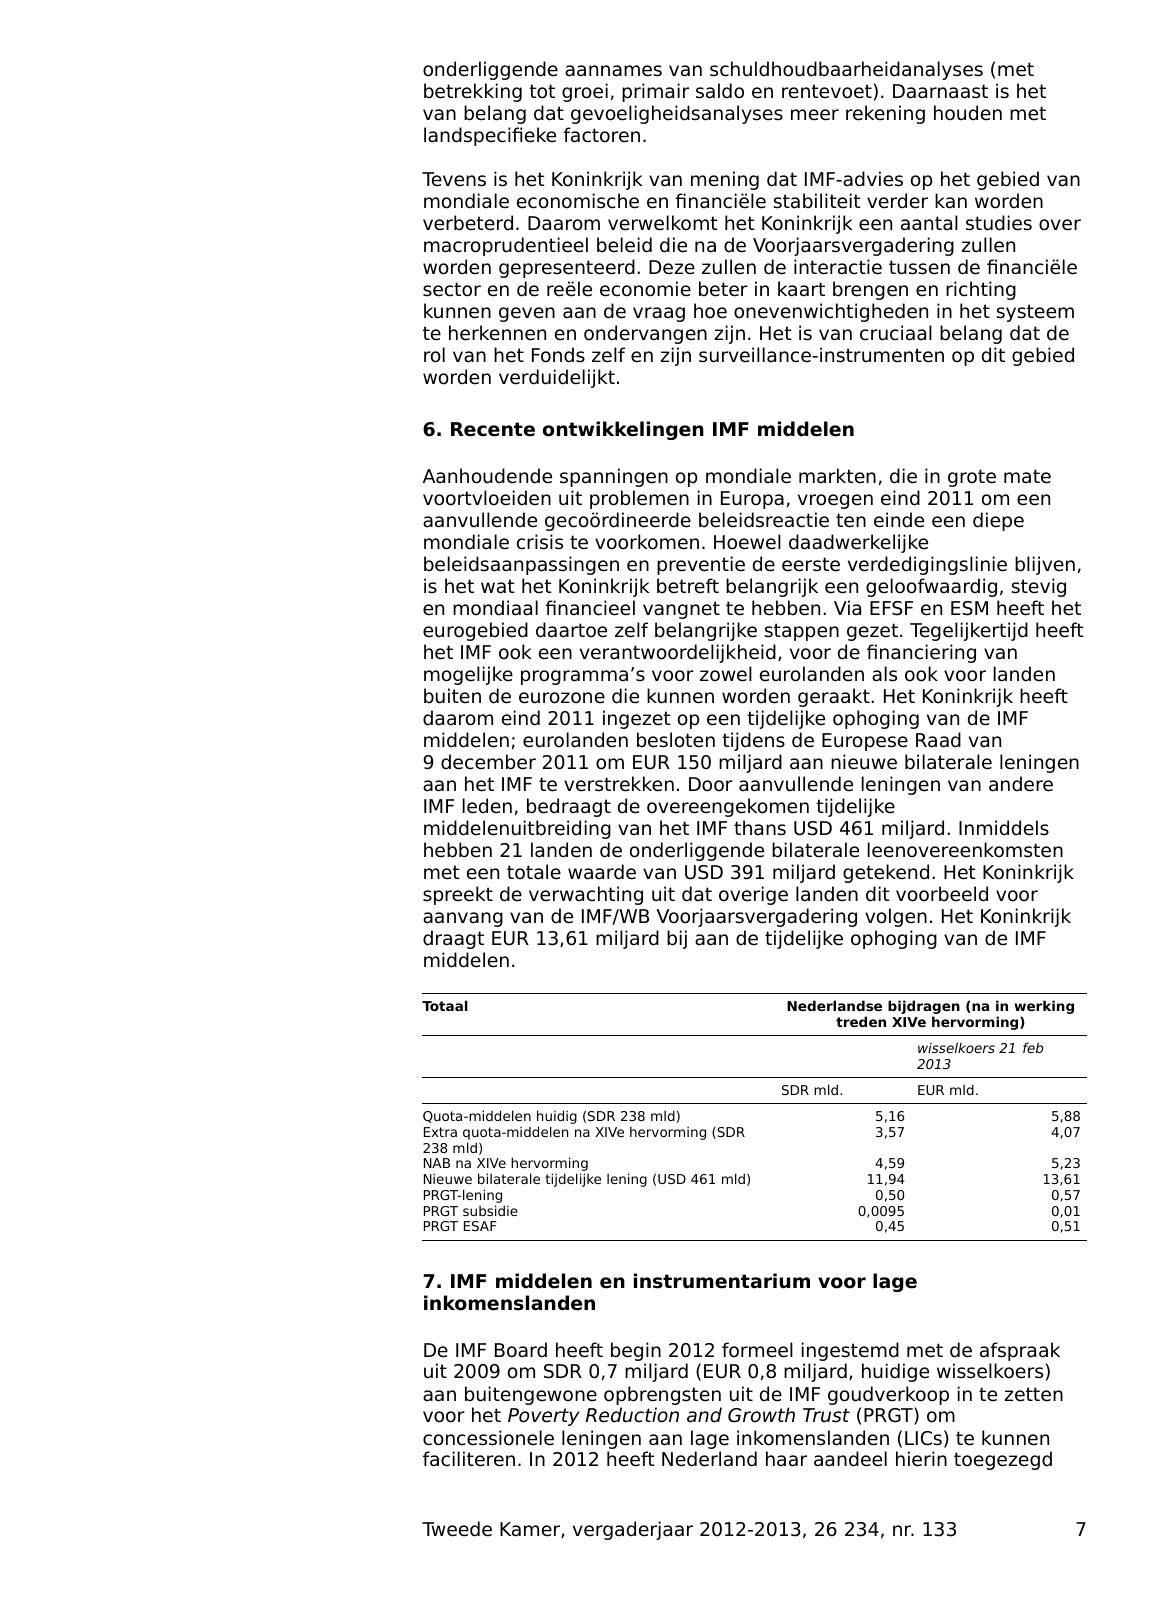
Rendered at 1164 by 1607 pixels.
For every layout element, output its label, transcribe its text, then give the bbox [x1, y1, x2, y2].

table_cell 0,57 [911, 1188, 1087, 1203]
table_cell 5,16 [775, 1104, 911, 1125]
table_cell 4,07 [911, 1125, 1087, 1156]
text De IMF Board heeft begin 2012 formeel ingestemd met de afspraak uit 2009 om SDR 0,7 miljard (EUR 0,8 miljard, huidige wisselkoers) aan buitengewone opbrengsten uit de IMF goudverkoop in te zetten voor het Poverty Reduction and Growth Trust (PRGT) om concessionele leningen aan lage inkomenslanden (LICs) te kunnen faciliteren. In 2012 heeft Nederland haar aandeel hierin toegezegd [422, 1339, 1087, 1471]
table_cell PRGT-lening [422, 1188, 775, 1203]
table_cell Nieuwe bilaterale tijdelijke lening (USD 461 mld) [422, 1172, 775, 1188]
table_cell 0,45 [775, 1219, 911, 1239]
table_cell [422, 1036, 775, 1077]
table_cell 0,01 [911, 1203, 1087, 1219]
table_cell 3,57 [775, 1125, 911, 1156]
text Aanhoudende spanningen op mondiale markten, die in grote mate voortvloeiden uit problemen in Europa, vroegen eind 2011 om een aanvullende gecoördineerde beleidsreactie ten einde een diepe mondiale crisis te voorkomen. Hoewel daadwerkelijke beleidsaanpassingen en preventie de eerste verdedigingslinie blijven, is het wat het Koninkrijk betreft belangrijk een geloofwaardig, stevig en mondiaal financieel vangnet te hebben. Via EFSF en ESM heeft het eurogebied daartoe zelf belangrijke stappen gezet. Tegelijkertijd heeft het IMF ook een verantwoordelijkheid, voor de financiering van mogelijke programma’s voor zowel eurolanden als ook voor landen buiten de eurozone die kunnen worden geraakt. Het Koninkrijk heeft daarom eind 2011 ingezet op een tijdelijke ophoging van de IMF middelen; eurolanden besloten tijdens de Europese Raad van 9 december 2011 om EUR 150 miljard aan nieuwe bilaterale leningen aan het IMF te verstrekken. Door aanvullende leningen van andere IMF leden, bedraagt de overeengekomen tijdelijke middelenuitbreiding van het IMF thans USD 461 miljard. Inmiddels hebben 21 landen de onderliggende bilaterale leenovereenkomsten met een totale waarde van USD 391 miljard getekend. Het Koninkrijk spreekt de verwachting uit dat overige landen dit voorbeeld voor aanvang van de IMF/WB Voorjaarsvergadering volgen. Het Koninkrijk draagt EUR 13,61 miljard bij aan de tijdelijke ophoging van de IMF middelen. [422, 466, 1087, 971]
table_cell NAB na XIVe hervorming [422, 1156, 775, 1172]
table_cell 5,88 [911, 1104, 1087, 1125]
table_header Nederlandse bijdragen (na in werking treden XIVe hervorming) [775, 994, 1087, 1035]
text Tevens is het Koninkrijk van mening dat IMF-advies op het gebied van mondiale economische en financiële stabiliteit verder kan worden verbeterd. Daarom verwelkomt het Koninkrijk een aantal studies over macroprudentieel beleid die na de Voorjaarsvergadering zullen worden gepresenteerd. Deze zullen de interactie tussen de financiële sector en de reële economie beter in kaart brengen en richting kunnen geven aan de vraag hoe onevenwichtigheden in het systeem te herkennen en ondervangen zijn. Het is van cruciaal belang dat de rol van het Fonds zelf en zijn surveillance-instrumenten op dit gebied worden verduidelijkt. [422, 169, 1087, 389]
table_cell Quota-middelen huidig (SDR 238 mld) [422, 1104, 775, 1125]
table_cell EUR mld. [911, 1078, 1087, 1103]
table_cell 11,94 [775, 1172, 911, 1188]
table_cell 4,59 [775, 1156, 911, 1172]
table_header Totaal [422, 994, 775, 1035]
table_cell SDR mld. [775, 1078, 911, 1103]
table_cell 0,0095 [775, 1203, 911, 1219]
subtitle 7. IMF middelen en instrumentarium voor lage inkomenslanden [422, 1271, 1087, 1314]
table_cell Extra quota-middelen na XIVe hervorming (SDR 238 mld) [422, 1125, 775, 1156]
table_cell 5,23 [911, 1156, 1087, 1172]
table_cell 0,50 [775, 1188, 911, 1203]
subtitle 6. Recente ontwikkelingen IMF middelen [422, 419, 1087, 441]
table_cell [775, 1036, 911, 1077]
text onderliggende aannames van schuldhoudbaarheidanalyses (met betrekking tot groei, primair saldo en rentevoet). Daarnaast is het van belang dat gevoeligheidsanalyses meer rekening houden met landspecifieke factoren. [422, 59, 1087, 147]
table_cell [422, 1078, 775, 1103]
table_cell 13,61 [911, 1172, 1087, 1188]
table_cell wisselkoers 21 feb 2013 [911, 1036, 1087, 1077]
table_cell PRGT subsidie [422, 1203, 775, 1219]
table_cell PRGT ESAF [422, 1219, 775, 1239]
table_cell 0,51 [911, 1219, 1087, 1239]
